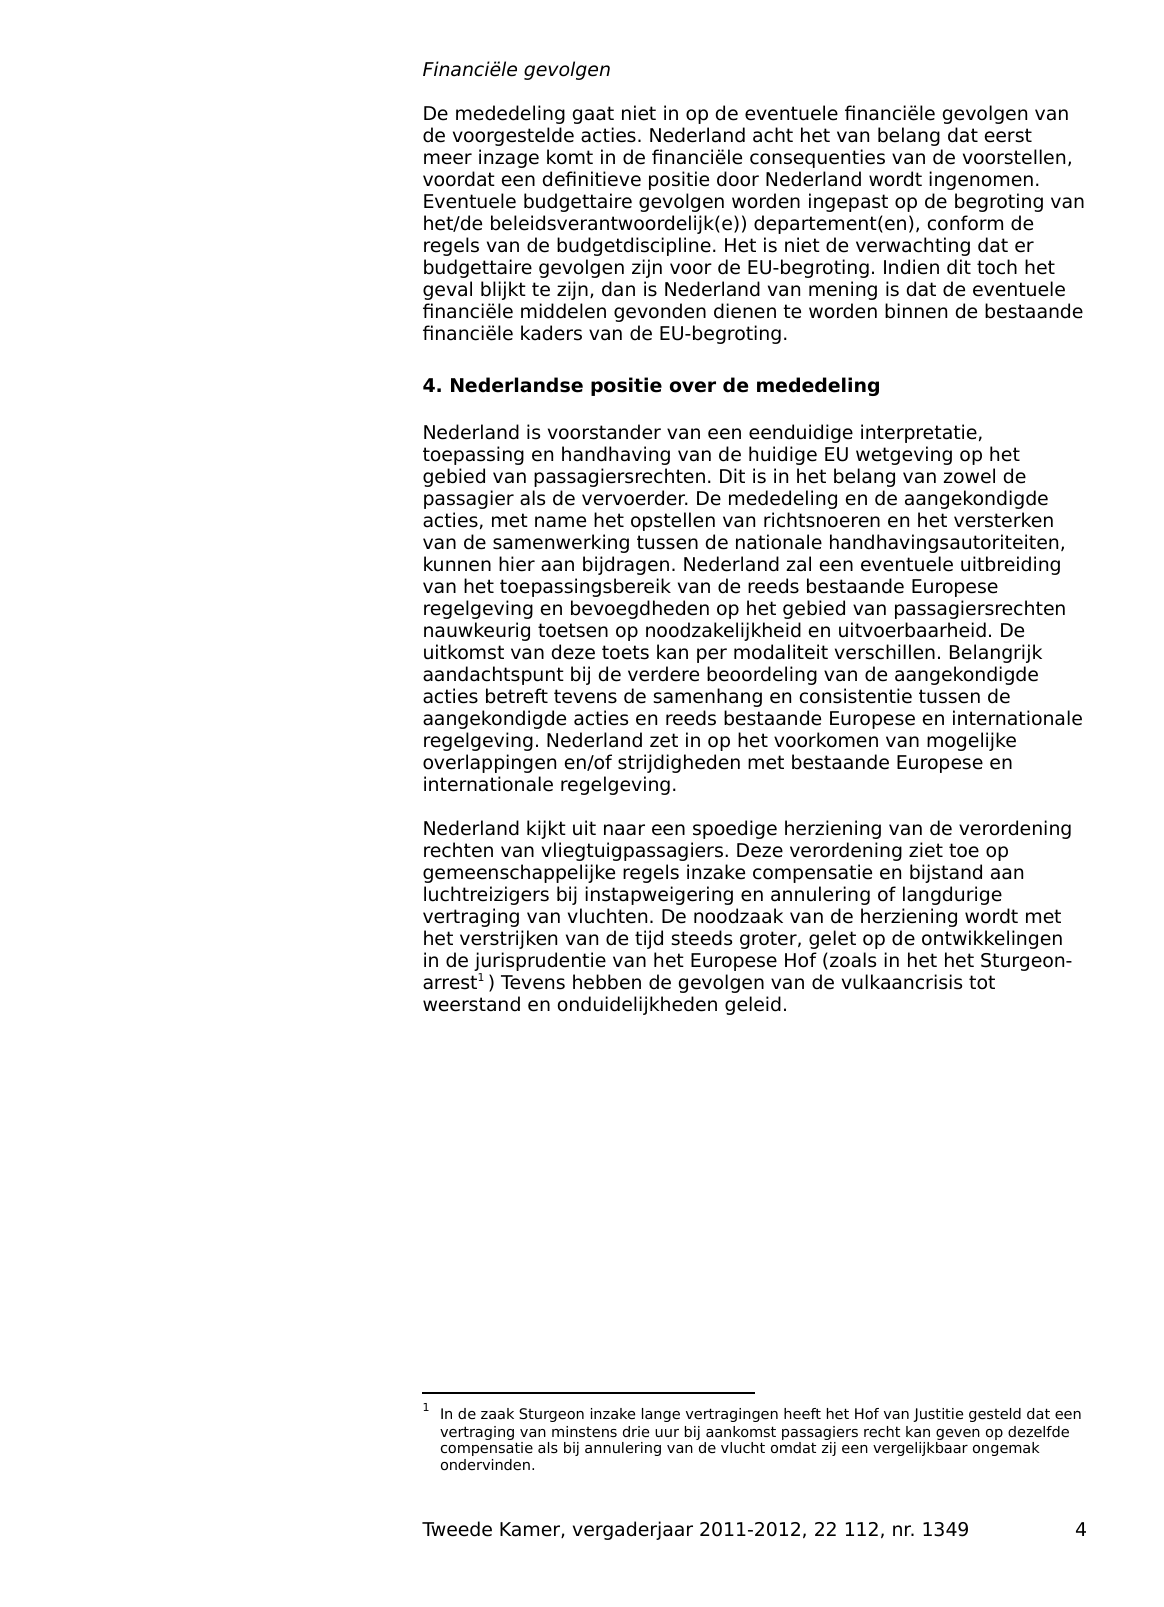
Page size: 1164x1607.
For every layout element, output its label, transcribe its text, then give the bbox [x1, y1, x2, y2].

text In de zaak Sturgeon inzake lange vertragingen heeft het Hof van Justitie gesteld dat een vertraging van minstens drie uur bij aankomst passagiers recht kan geven op dezelfde compensatie als bij annulering van de vlucht omdat zij een vergelijkbaar ongemak ondervinden. [422, 1402, 1087, 1474]
text Nederland kijkt uit naar een spoedige herziening van de verordening rechten van vliegtuigpassagiers. Deze verordening ziet toe op gemeenschappelijke regels inzake compensatie en bijstand aan luchtreizigers bij instapweigering en annulering of langdurige vertraging van vluchten. De noodzaak van de herziening wordt met het verstrijken van de tijd steeds groter, gelet op de ontwikkelingen in de jurisprudentie van het Europese Hof (zoals in het het Sturgeon-arrest) Tevens hebben de gevolgen van de vulkaancrisis tot weerstand en onduidelijkheden geleid. [422, 818, 1087, 1016]
text De mededeling gaat niet in op de eventuele financiële gevolgen van de voorgestelde acties. Nederland acht het van belang dat eerst meer inzage komt in de financiële consequenties van de voorstellen, voordat een definitieve positie door Nederland wordt ingenomen. Eventuele budgettaire gevolgen worden ingepast op de begroting van het/de beleidsverantwoordelijk(e)) departement(en), conform de regels van de budgetdiscipline. Het is niet de verwachting dat er budgettaire gevolgen zijn voor de EU-begroting. Indien dit toch het geval blijkt te zijn, dan is Nederland van mening is dat de eventuele financiële middelen gevonden dienen te worden binnen de bestaande financiële kaders van de EU-begroting. [422, 103, 1087, 345]
text Nederland is voorstander van een eenduidige interpretatie, toepassing en handhaving van de huidige EU wetgeving op het gebied van passagiersrechten. Dit is in het belang van zowel de passagier als de vervoerder. De mededeling en de aangekondigde acties, met name het opstellen van richtsnoeren en het versterken van de samenwerking tussen de nationale handhavingsautoriteiten, kunnen hier aan bijdragen. Nederland zal een eventuele uitbreiding van het toepassingsbereik van de reeds bestaande Europese regelgeving en bevoegdheden op het gebied van passagiersrechten nauwkeurig toetsen op noodzakelijkheid en uitvoerbaarheid. De uitkomst van deze toets kan per modaliteit verschillen. Belangrijk aandachtspunt bij de verdere beoordeling van de aangekondigde acties betreft tevens de samenhang en consistentie tussen de aangekondigde acties en reeds bestaande Europese en internationale regelgeving. Nederland zet in op het voorkomen van mogelijke overlappingen en/of strijdigheden met bestaande Europese en internationale regelgeving. [422, 422, 1087, 796]
subtitle Financiële gevolgen [422, 59, 1087, 81]
subtitle 4. Nederlandse positie over de mededeling [422, 375, 1087, 397]
